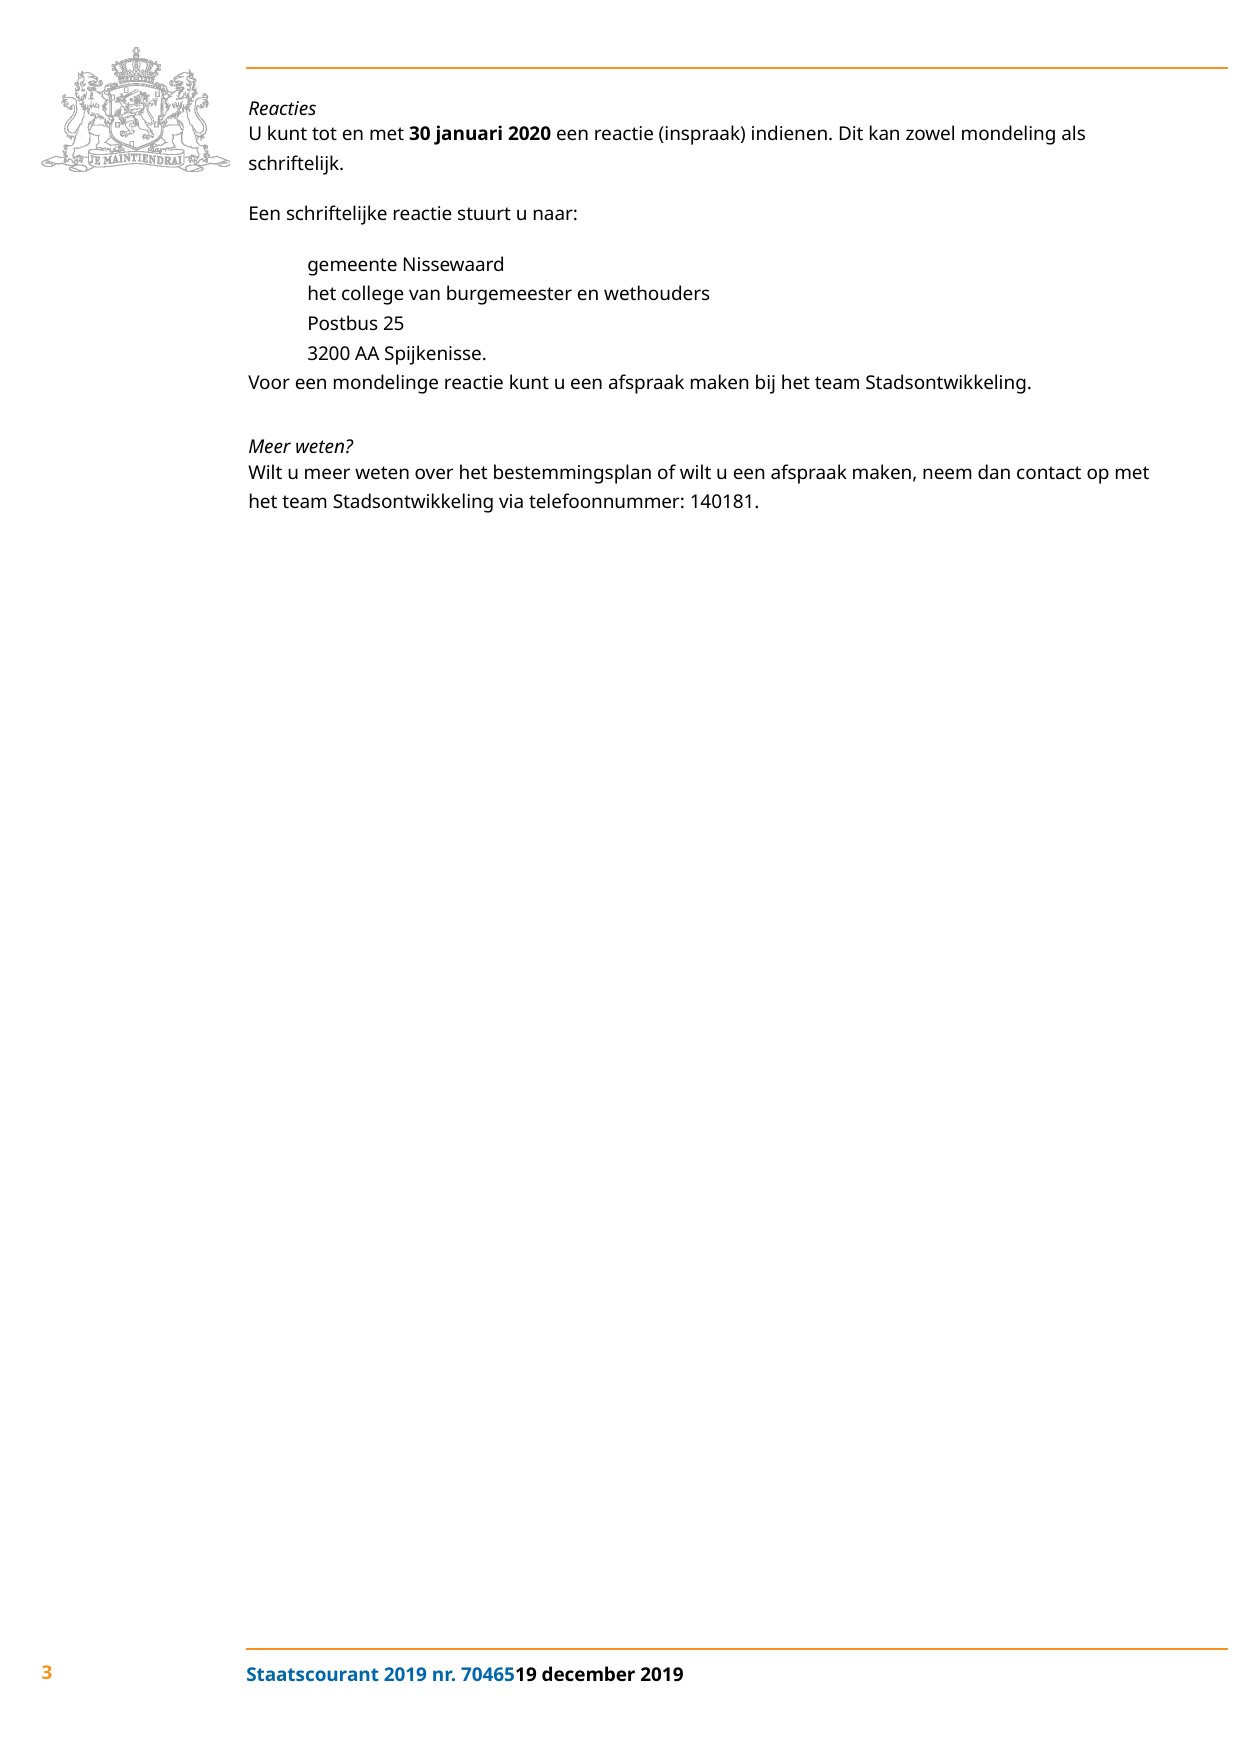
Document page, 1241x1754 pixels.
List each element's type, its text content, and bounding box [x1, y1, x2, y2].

text Meer weten? [248, 433, 1152, 459]
list Postbus 25 [248, 310, 1152, 336]
list 3200 AA Spijkenisse. [248, 340, 1152, 365]
text Wilt u meer weten over het bestemmingsplan of wilt u een afspraak maken, neem dan contact op met het team Stadsontwikkeling via telefoonnummer: 140181. [248, 459, 1152, 514]
picture [41, 47, 231, 172]
text Voor een mondelinge reactie kunt u een afspraak maken bij het team Stadsontwikkeling. [248, 369, 1152, 395]
list het college van burgemeester en wethouders [248, 281, 1152, 306]
text Een schriftelijke reactie stuurt u naar: [248, 201, 1152, 226]
list gemeente Nissewaard [248, 251, 1152, 277]
text Reacties [248, 95, 1152, 121]
text U kunt tot en met 30 januari 2020 een reactie (inspraak) indienen. Dit kan zowel mondeling als schriftelijk. [248, 121, 1152, 176]
